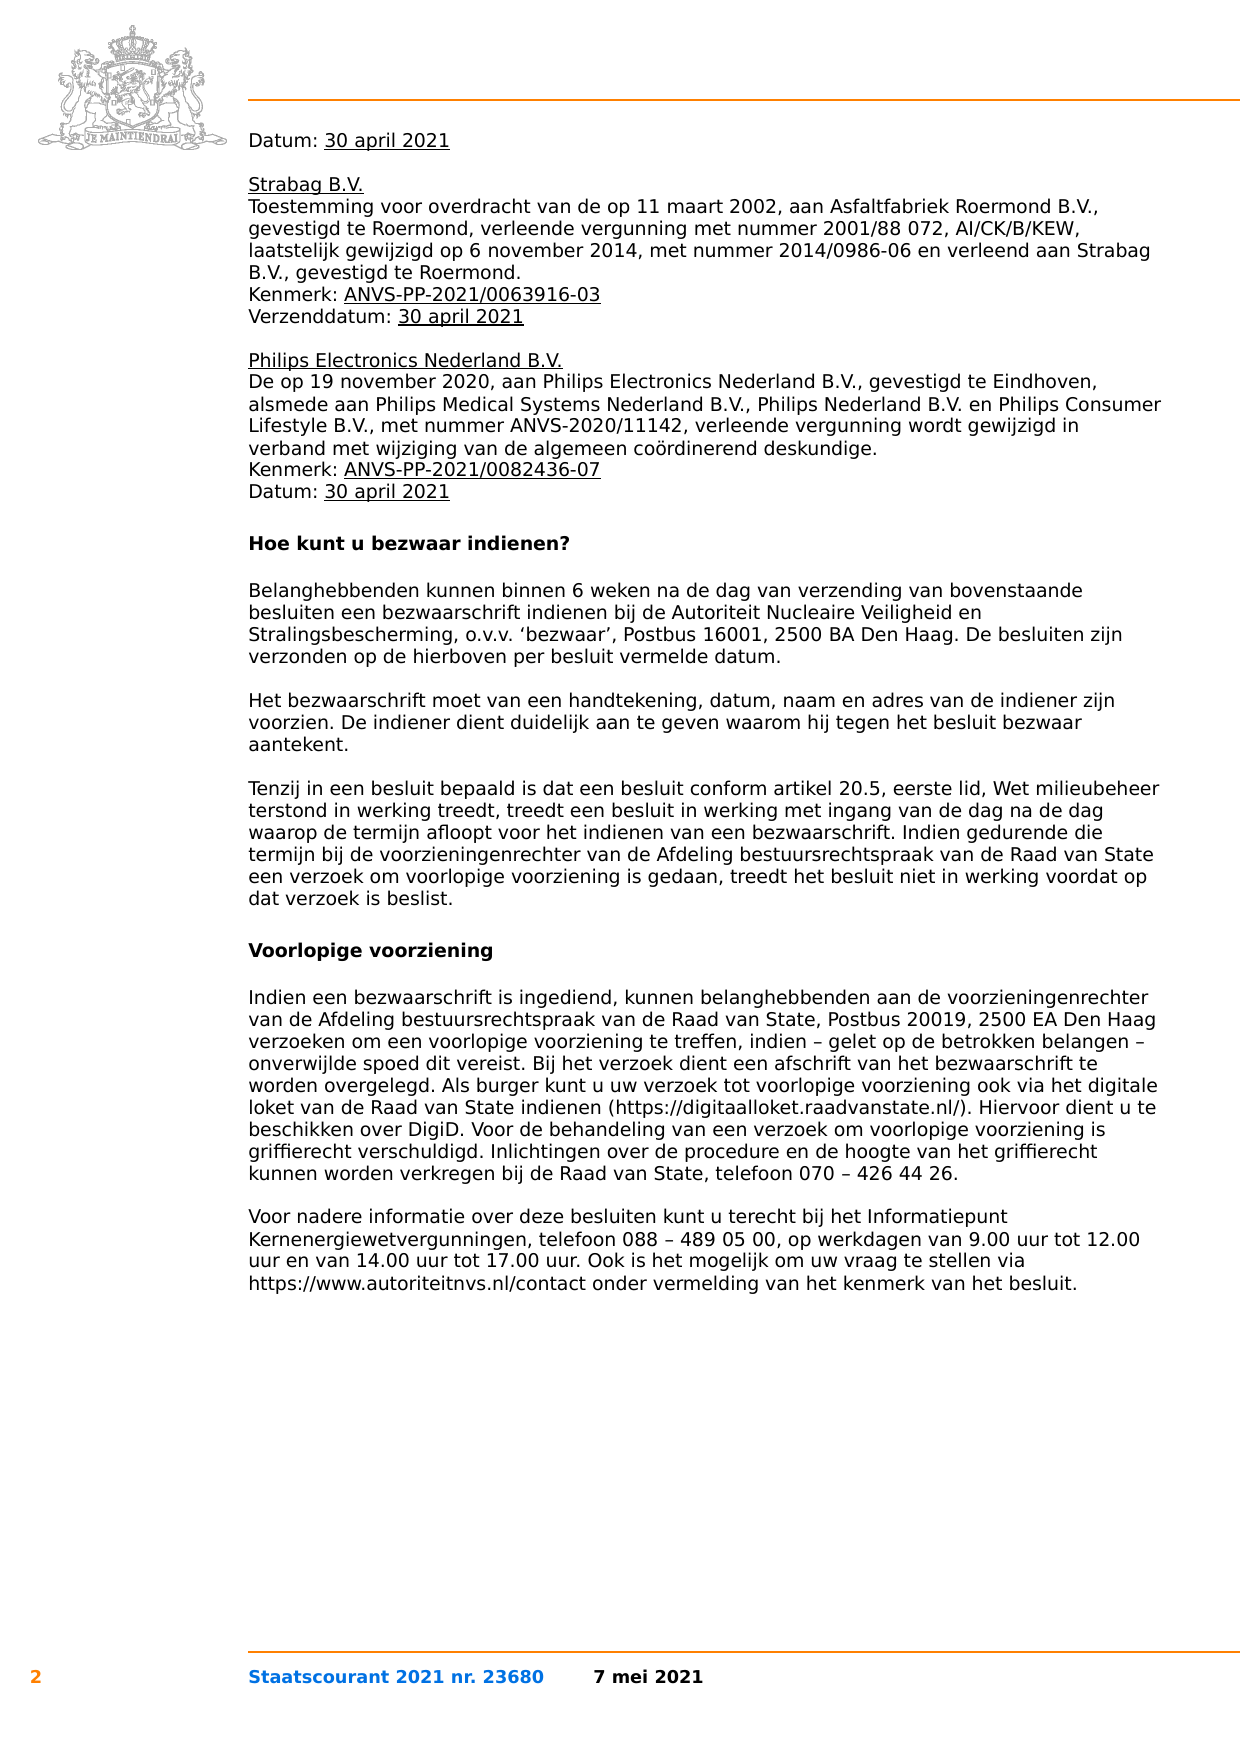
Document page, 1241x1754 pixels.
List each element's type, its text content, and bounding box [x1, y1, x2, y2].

text Datum: 30 april 2021 [248, 481, 1163, 503]
text Philips Electronics Nederland B.V. [248, 349, 1163, 371]
text Kenmerk: ANVS-PP-2021/0082436-07 [248, 459, 1163, 481]
text Belanghebbenden kunnen binnen 6 weken na de dag van verzending van bovenstaande besluiten een bezwaarschrift indienen bij de Autoriteit Nucleaire Veiligheid en Stralingsbescherming, o.v.v. ‘bezwaar’, Postbus 16001, 2500 BA Den Haag. De besluiten zijn verzonden op de hierboven per besluit vermelde datum. [248, 580, 1163, 668]
text De op 19 november 2020, aan Philips Electronics Nederland B.V., gevestigd te Eindhoven, alsmede aan Philips Medical Systems Nederland B.V., Philips Nederland B.V. en Philips Consumer Lifestyle B.V., met nummer ANVS-2020/11142, verleende vergunning wordt gewijzigd in verband met wijziging van de algemeen coördinerend deskundige. [248, 371, 1163, 459]
text Verzenddatum: 30 april 2021 [248, 306, 1163, 328]
subtitle Voorlopige voorziening [248, 940, 1163, 962]
text Het bezwaarschrift moet van een handtekening, datum, naam en adres van de indiener zijn voorzien. De indiener dient duidelijk aan te geven waarom hij tegen het besluit bezwaar aantekent. [248, 690, 1163, 756]
text Tenzij in een besluit bepaald is dat een besluit conform artikel 20.5, eerste lid, Wet milieubeheer terstond in werking treedt, treedt een besluit in werking met ingang van de dag na de dag waarop de termijn afloopt voor het indienen van een bezwaarschrift. Indien gedurende die termijn bij de voorzieningenrechter van de Afdeling bestuursrechtspraak van de Raad van State een verzoek om voorlopige voorziening is gedaan, treedt het besluit niet in werking voordat op dat verzoek is beslist. [248, 778, 1163, 910]
text Toestemming voor overdracht van de op 11 maart 2002, aan Asfaltfabriek Roermond B.V., gevestigd te Roermond, verleende vergunning met nummer 2001/88 072, AI/CK/B/KEW, laatstelijk gewijzigd op 6 november 2014, met nummer 2014/0986-06 en verleend aan Strabag B.V., gevestigd te Roermond. [248, 196, 1163, 284]
subtitle Hoe kunt u bezwaar indienen? [248, 533, 1163, 555]
text Strabag B.V. [248, 174, 1163, 196]
text Datum: 30 april 2021 [248, 130, 1163, 152]
text Voor nadere informatie over deze besluiten kunt u terecht bij het Informatiepunt Kernenergiewetvergunningen, telefoon 088 – 489 05 00, op werkdagen van 9.00 uur tot 12.00 uur en van 14.00 uur tot 17.00 uur. Ook is het mogelijk om uw vraag te stellen via https://www.autoriteitnvs.nl/contact onder vermelding van het kenmerk van het besluit. [248, 1206, 1163, 1294]
text Kenmerk: ANVS-PP-2021/0063916-03 [248, 284, 1163, 306]
text Indien een bezwaarschrift is ingediend, kunnen belanghebbenden aan de voorzieningenrechter van de Afdeling bestuursrechtspraak van de Raad van State, Postbus 20019, 2500 EA Den Haag verzoeken om een voorlopige voorziening te treffen, indien – gelet op de betrokken belangen – onverwijlde spoed dit vereist. Bij het verzoek dient een afschrift van het bezwaarschrift te worden overgelegd. Als burger kunt u uw verzoek tot voorlopige voorziening ook via het digitale loket van de Raad van State indienen (https://digitaalloket.raadvanstate.nl/). Hiervoor dient u te beschikken over DigiD. Voor de behandeling van een verzoek om voorlopige voorziening is griffierecht verschuldigd. Inlichtingen over de procedure en de hoogte van het griffierecht kunnen worden verkregen bij de Raad van State, telefoon 070 – 426 44 26. [248, 987, 1163, 1184]
picture [38, 25, 227, 150]
